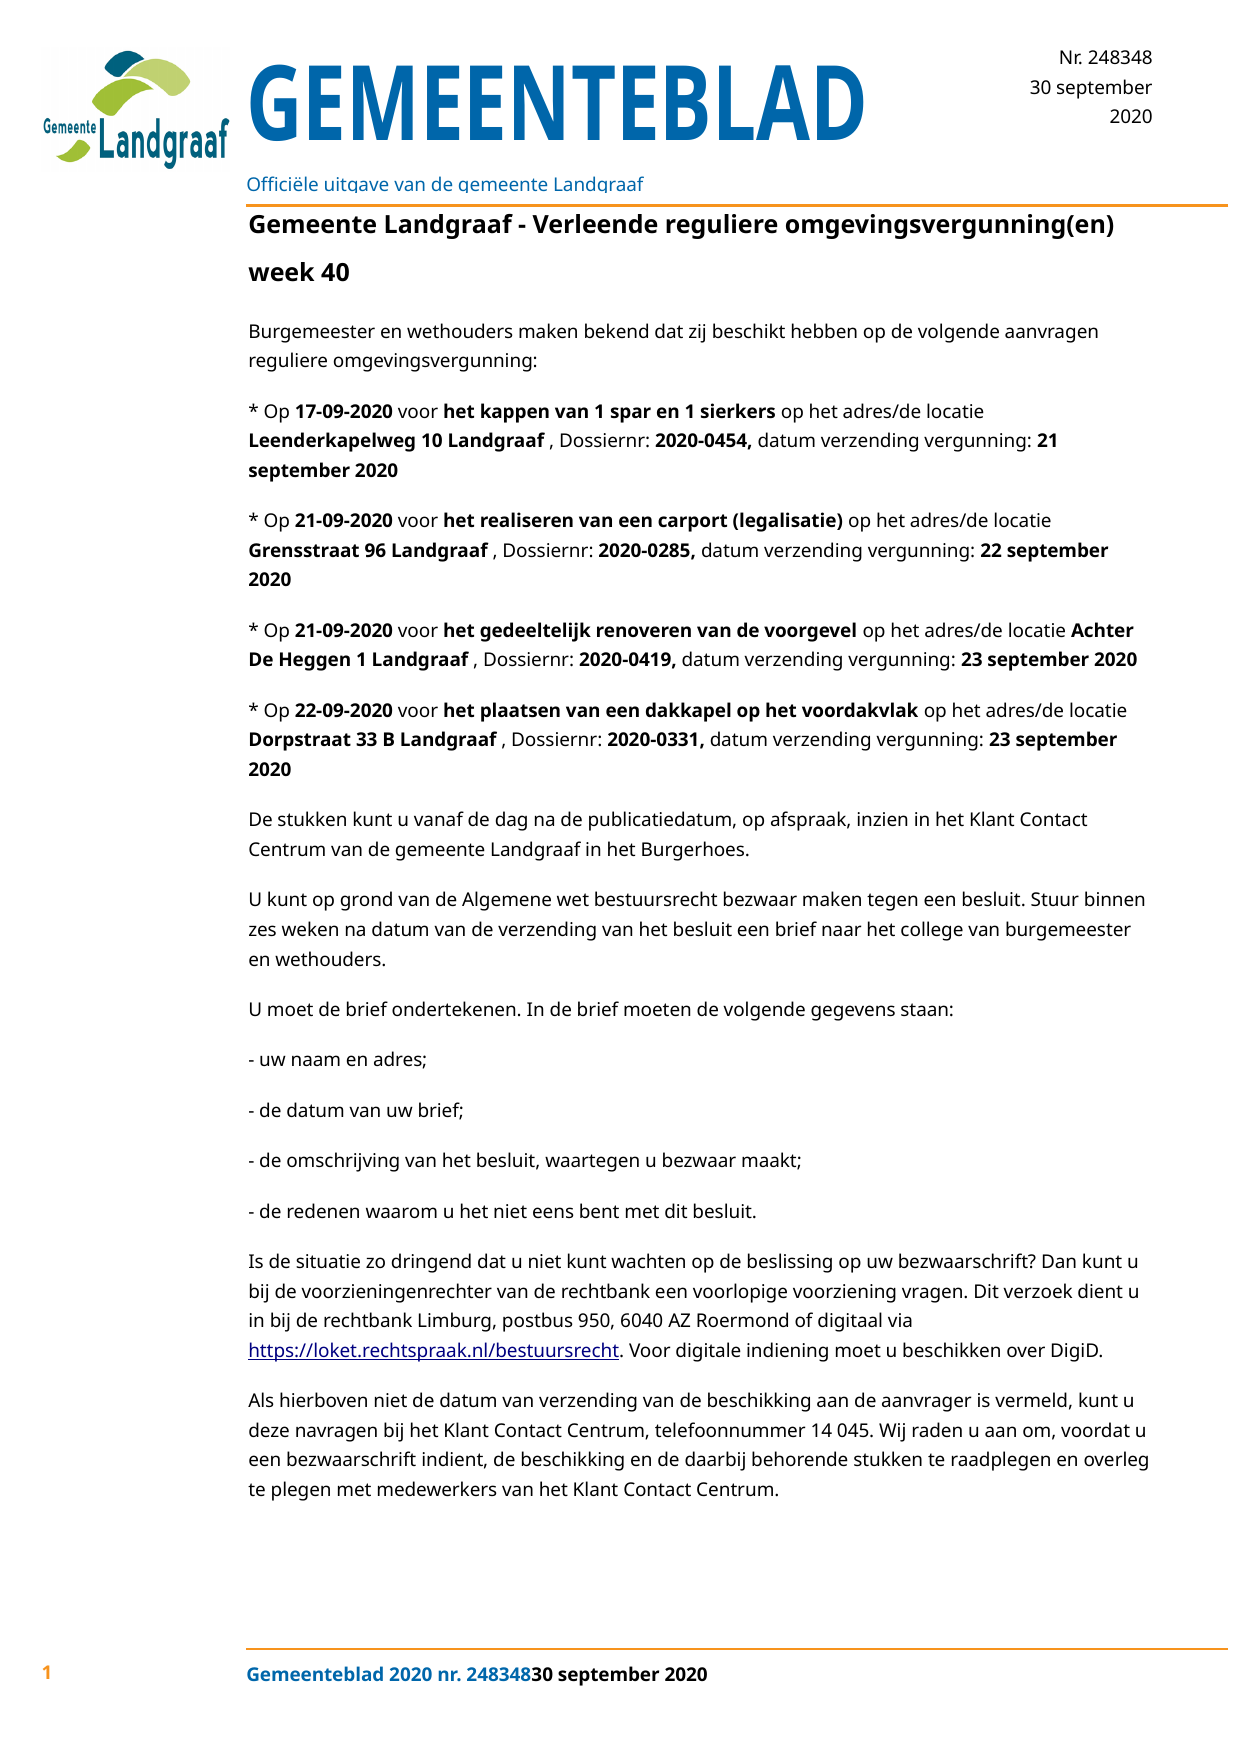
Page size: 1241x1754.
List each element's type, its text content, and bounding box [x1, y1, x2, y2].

text * Op 22-09-2020 voor het plaatsen van een dakkapel op het voordakvlak op het adres/de locatie Dorpstraat 33 B Landgraaf , Dossiernr: 2020-0331, datum verzending vergunning: 23 september 2020 [248, 697, 1152, 782]
text - de datum van uw brief; [248, 1097, 1152, 1123]
text Gemeente Landgraaf - Verleende reguliere omgevingsvergunning(en) week 40 [248, 207, 1152, 288]
text * Op 17-09-2020 voor het kappen van 1 spar en 1 sierkers op het adres/de locatie Leenderkapelweg 10 Landgraaf , Dossiernr: 2020-0454, datum verzending vergunning: 21 september 2020 [248, 398, 1152, 483]
text * Op 21-09-2020 voor het realiseren van een carport (legalisatie) op het adres/de locatie Grensstraat 96 Landgraaf , Dossiernr: 2020-0285, datum verzending vergunning: 22 september 2020 [248, 507, 1152, 592]
text - de omschrijving van het besluit, waartegen u bezwaar maakt; [248, 1147, 1152, 1173]
text - uw naam en adres; [248, 1047, 1152, 1072]
text U moet de brief ondertekenen. In de brief moeten de volgende gegevens staan: [248, 996, 1152, 1022]
text Als hierboven niet de datum van verzending van de beschikking aan de aanvrager is vermeld, kunt u deze navragen bij het Klant Contact Centrum, telefoonnummer 14 045. Wij raden u aan om, voordat u een bezwaarschrift indient, de beschikking en de daarbij behorende stukken te raadplegen en overleg te plegen met medewerkers van het Klant Contact Centrum. [248, 1387, 1152, 1502]
text De stukken kunt u vanaf de dag na de publicatiedatum, op afspraak, inzien in het Klant Contact Centrum van de gemeente Landgraaf in het Burgerhoes. [248, 807, 1152, 862]
text U kunt op grond van de Algemene wet bestuursrecht bezwaar maken tegen een besluit. Stuur binnen zes weken na datum van de verzending van het besluit een brief naar het college van burgemeester en wethouders. [248, 887, 1152, 972]
text * Op 21-09-2020 voor het gedeeltelijk renoveren van de voorgevel op het adres/de locatie Achter De Heggen 1 Landgraaf , Dossiernr: 2020-0419, datum verzending vergunning: 23 september 2020 [248, 617, 1152, 672]
text - de redenen waarom u het niet eens bent met dit besluit. [248, 1198, 1152, 1224]
picture [41, 47, 231, 172]
text Burgemeester en wethouders maken bekend dat zij beschikt hebben op de volgende aanvragen reguliere omgevingsvergunning: [248, 318, 1152, 373]
text Is de situatie zo dringend dat u niet kunt wachten op de beslissing op uw bezwaarschrift? Dan kunt u bij de voorzieningenrechter van de rechtbank een voorlopige voorziening vragen. Dit verzoek dient u in bij de rechtbank Limburg, postbus 950, 6040 AZ Roermond of digitaal via https://loket.rechtspraak.nl/bestuursrecht. Voor digitale indiening moet u beschikken over DigiD. [248, 1248, 1152, 1363]
